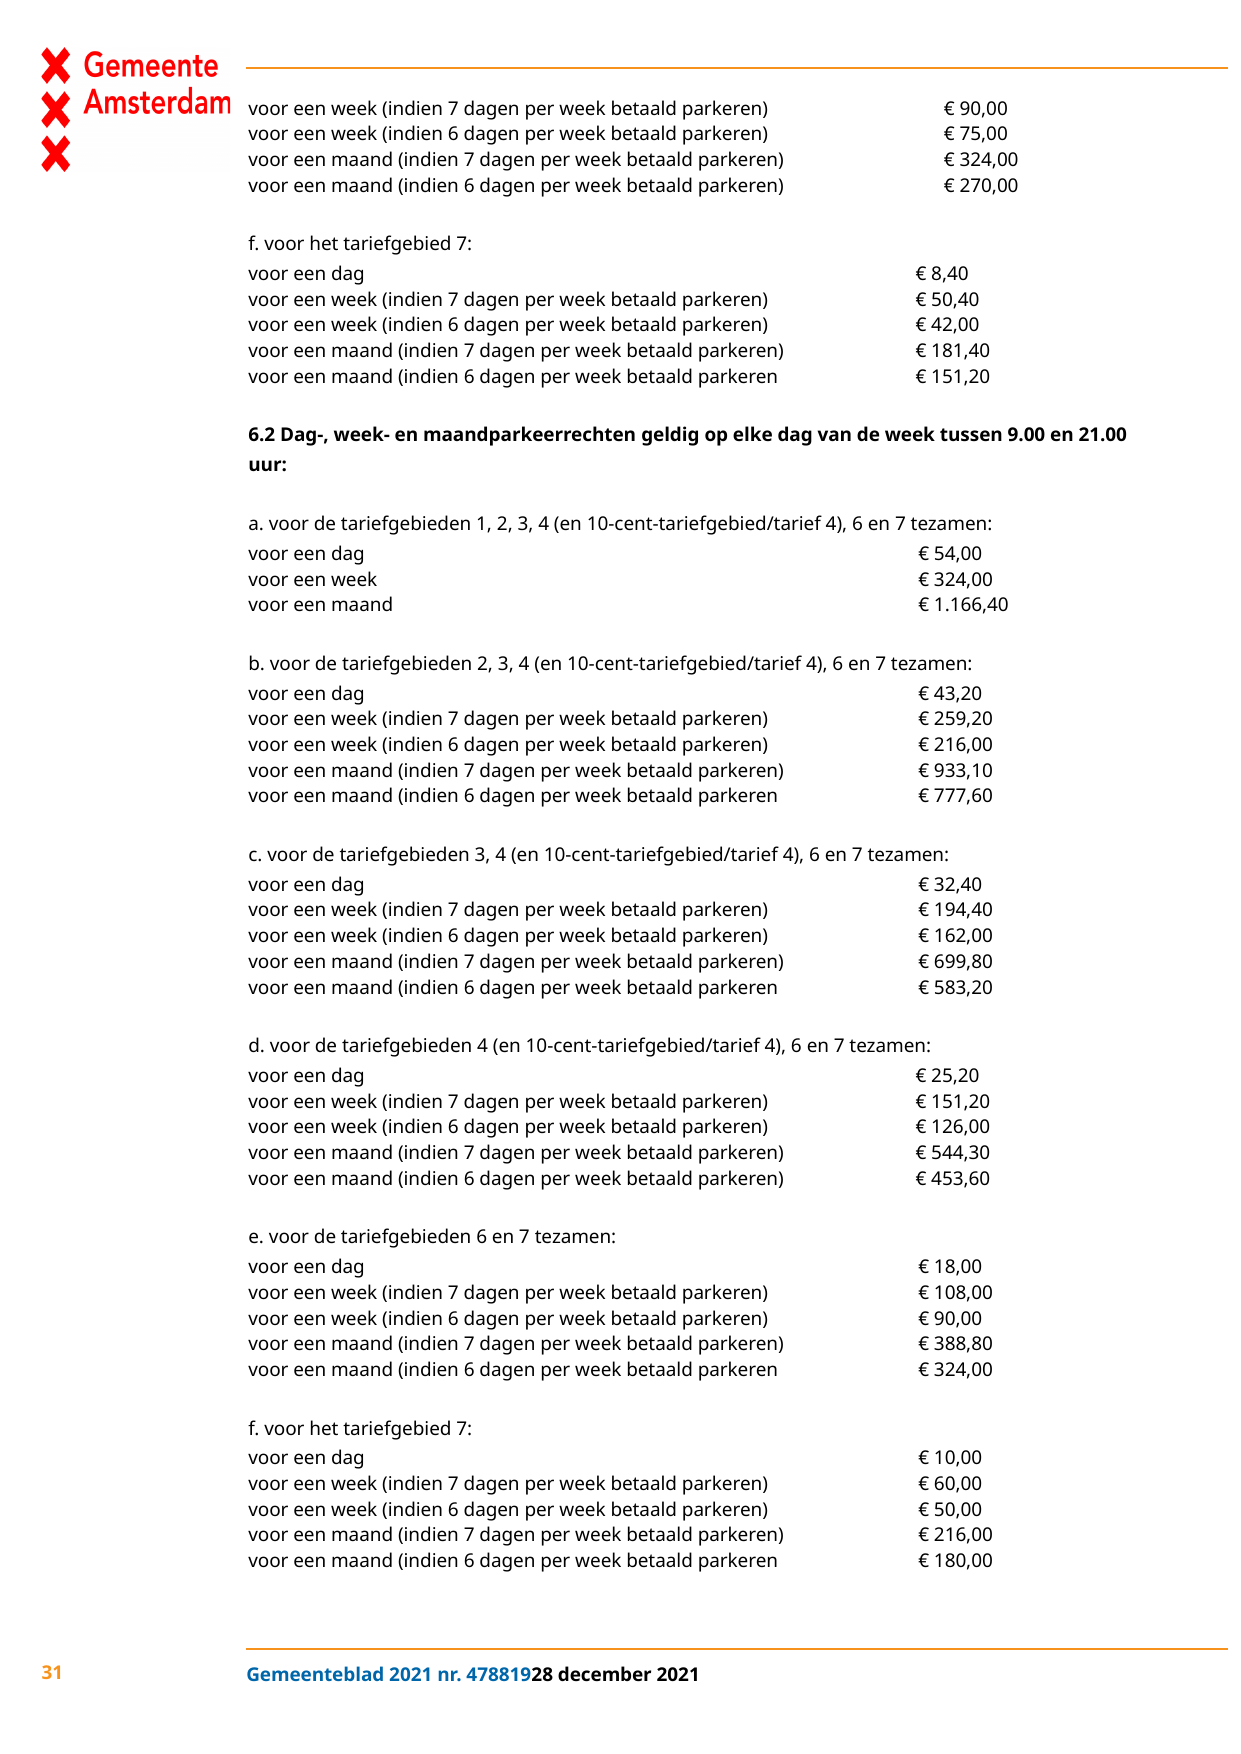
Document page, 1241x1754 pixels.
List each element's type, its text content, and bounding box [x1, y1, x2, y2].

table_cell € 1.166,40 [918, 592, 1152, 617]
table_header voor een dag [248, 871, 918, 897]
table_cell voor een maand [248, 592, 918, 617]
table_header voor een dag [248, 1253, 918, 1279]
table_cell voor een maand (indien 6 dagen per week betaald parkeren [248, 1356, 918, 1382]
table_cell € 151,20 [915, 1088, 1152, 1113]
table_cell voor een maand (indien 7 dagen per week betaald parkeren) [248, 1139, 915, 1165]
table_header € 54,00 [918, 540, 1152, 566]
table_cell € 324,00 [944, 146, 1152, 172]
table_cell voor een week (indien 7 dagen per week betaald parkeren) [248, 1279, 918, 1305]
table_cell voor een week (indien 7 dagen per week betaald parkeren) [248, 1088, 915, 1113]
table_cell € 90,00 [944, 95, 1152, 121]
table_cell € 544,30 [915, 1139, 1152, 1165]
text 6.2 Dag-, week- en maandparkeerrechten geldig op elke dag van de week tussen 9.00 en 21.00 uur: [248, 422, 1152, 477]
table_header € 10,00 [918, 1444, 1152, 1470]
text a. voor de tariefgebieden 1, 2, 3, 4 (en 10-cent-tariefgebied/tarief 4), 6 en 7 tezamen: [248, 510, 1152, 536]
table_cell € 699,80 [918, 948, 1152, 974]
table_cell € 216,00 [918, 1522, 1152, 1547]
table_header voor een dag [248, 540, 918, 566]
table_cell € 151,20 [915, 363, 1152, 389]
text c. voor de tariefgebieden 3, 4 (en 10-cent-tariefgebied/tarief 4), 6 en 7 tezamen: [248, 841, 1152, 867]
table_cell voor een week (indien 6 dagen per week betaald parkeren) [248, 923, 918, 948]
table_cell € 216,00 [918, 731, 1152, 757]
table_cell voor een week (indien 6 dagen per week betaald parkeren) [248, 121, 944, 146]
table_header € 18,00 [918, 1253, 1152, 1279]
table_cell € 324,00 [918, 1356, 1152, 1382]
text f. voor het tariefgebied 7: [248, 231, 1152, 256]
table_cell € 259,20 [918, 706, 1152, 731]
table_cell voor een week (indien 7 dagen per week betaald parkeren) [248, 897, 918, 922]
table_header voor een dag [248, 680, 918, 706]
table_cell voor een maand (indien 7 dagen per week betaald parkeren) [248, 146, 944, 172]
table_header voor een dag [248, 1062, 915, 1088]
table_cell € 180,00 [918, 1547, 1152, 1573]
table_cell € 50,00 [918, 1496, 1152, 1522]
table_cell € 60,00 [918, 1470, 1152, 1496]
table_cell € 90,00 [918, 1305, 1152, 1330]
table_cell voor een maand (indien 6 dagen per week betaald parkeren [248, 1547, 918, 1573]
table_cell € 324,00 [918, 566, 1152, 592]
text b. voor de tariefgebieden 2, 3, 4 (en 10-cent-tariefgebied/tarief 4), 6 en 7 tezamen: [248, 650, 1152, 676]
table_cell voor een week (indien 6 dagen per week betaald parkeren) [248, 1496, 918, 1522]
table_cell voor een maand (indien 7 dagen per week betaald parkeren) [248, 757, 918, 783]
table_cell € 162,00 [918, 923, 1152, 948]
table_cell voor een week [248, 566, 918, 592]
table_header € 8,40 [915, 260, 1152, 286]
table_cell € 453,60 [915, 1165, 1152, 1191]
table_cell voor een week (indien 6 dagen per week betaald parkeren) [248, 1114, 915, 1139]
table_cell voor een maand (indien 6 dagen per week betaald parkeren [248, 783, 918, 808]
table_cell voor een week (indien 6 dagen per week betaald parkeren) [248, 1305, 918, 1330]
table_cell voor een maand (indien 7 dagen per week betaald parkeren) [248, 948, 918, 974]
table_cell voor een week (indien 7 dagen per week betaald parkeren) [248, 95, 944, 121]
table_cell € 388,80 [918, 1330, 1152, 1356]
table_header voor een dag [248, 1444, 918, 1470]
table_cell voor een week (indien 6 dagen per week betaald parkeren) [248, 731, 918, 757]
table_header € 32,40 [918, 871, 1152, 897]
table_header € 43,20 [918, 680, 1152, 706]
table_cell € 583,20 [918, 974, 1152, 999]
table_cell € 933,10 [918, 757, 1152, 783]
table_cell voor een week (indien 7 dagen per week betaald parkeren) [248, 1470, 918, 1496]
text f. voor het tariefgebied 7: [248, 1415, 1152, 1440]
text d. voor de tariefgebieden 4 (en 10-cent-tariefgebied/tarief 4), 6 en 7 tezamen: [248, 1032, 1152, 1058]
table_cell voor een maand (indien 6 dagen per week betaald parkeren [248, 974, 918, 999]
picture [41, 47, 231, 172]
table_cell € 194,40 [918, 897, 1152, 922]
table_cell € 270,00 [944, 172, 1152, 198]
table_cell voor een maand (indien 6 dagen per week betaald parkeren) [248, 172, 944, 198]
table_cell € 75,00 [944, 121, 1152, 146]
table_cell € 42,00 [915, 312, 1152, 337]
table_cell € 181,40 [915, 338, 1152, 363]
table_cell voor een maand (indien 6 dagen per week betaald parkeren [248, 363, 915, 389]
table_cell € 108,00 [918, 1279, 1152, 1305]
text e. voor de tariefgebieden 6 en 7 tezamen: [248, 1223, 1152, 1249]
table_header € 25,20 [915, 1062, 1152, 1088]
table_cell voor een maand (indien 7 dagen per week betaald parkeren) [248, 338, 915, 363]
table_cell € 50,40 [915, 286, 1152, 312]
table_header voor een dag [248, 260, 915, 286]
table_cell voor een week (indien 7 dagen per week betaald parkeren) [248, 286, 915, 312]
table_cell voor een week (indien 7 dagen per week betaald parkeren) [248, 706, 918, 731]
table_cell € 126,00 [915, 1114, 1152, 1139]
table_cell voor een maand (indien 6 dagen per week betaald parkeren) [248, 1165, 915, 1191]
table_cell voor een maand (indien 7 dagen per week betaald parkeren) [248, 1522, 918, 1547]
table_cell voor een maand (indien 7 dagen per week betaald parkeren) [248, 1330, 918, 1356]
table_cell voor een week (indien 6 dagen per week betaald parkeren) [248, 312, 915, 337]
table_cell € 777,60 [918, 783, 1152, 808]
